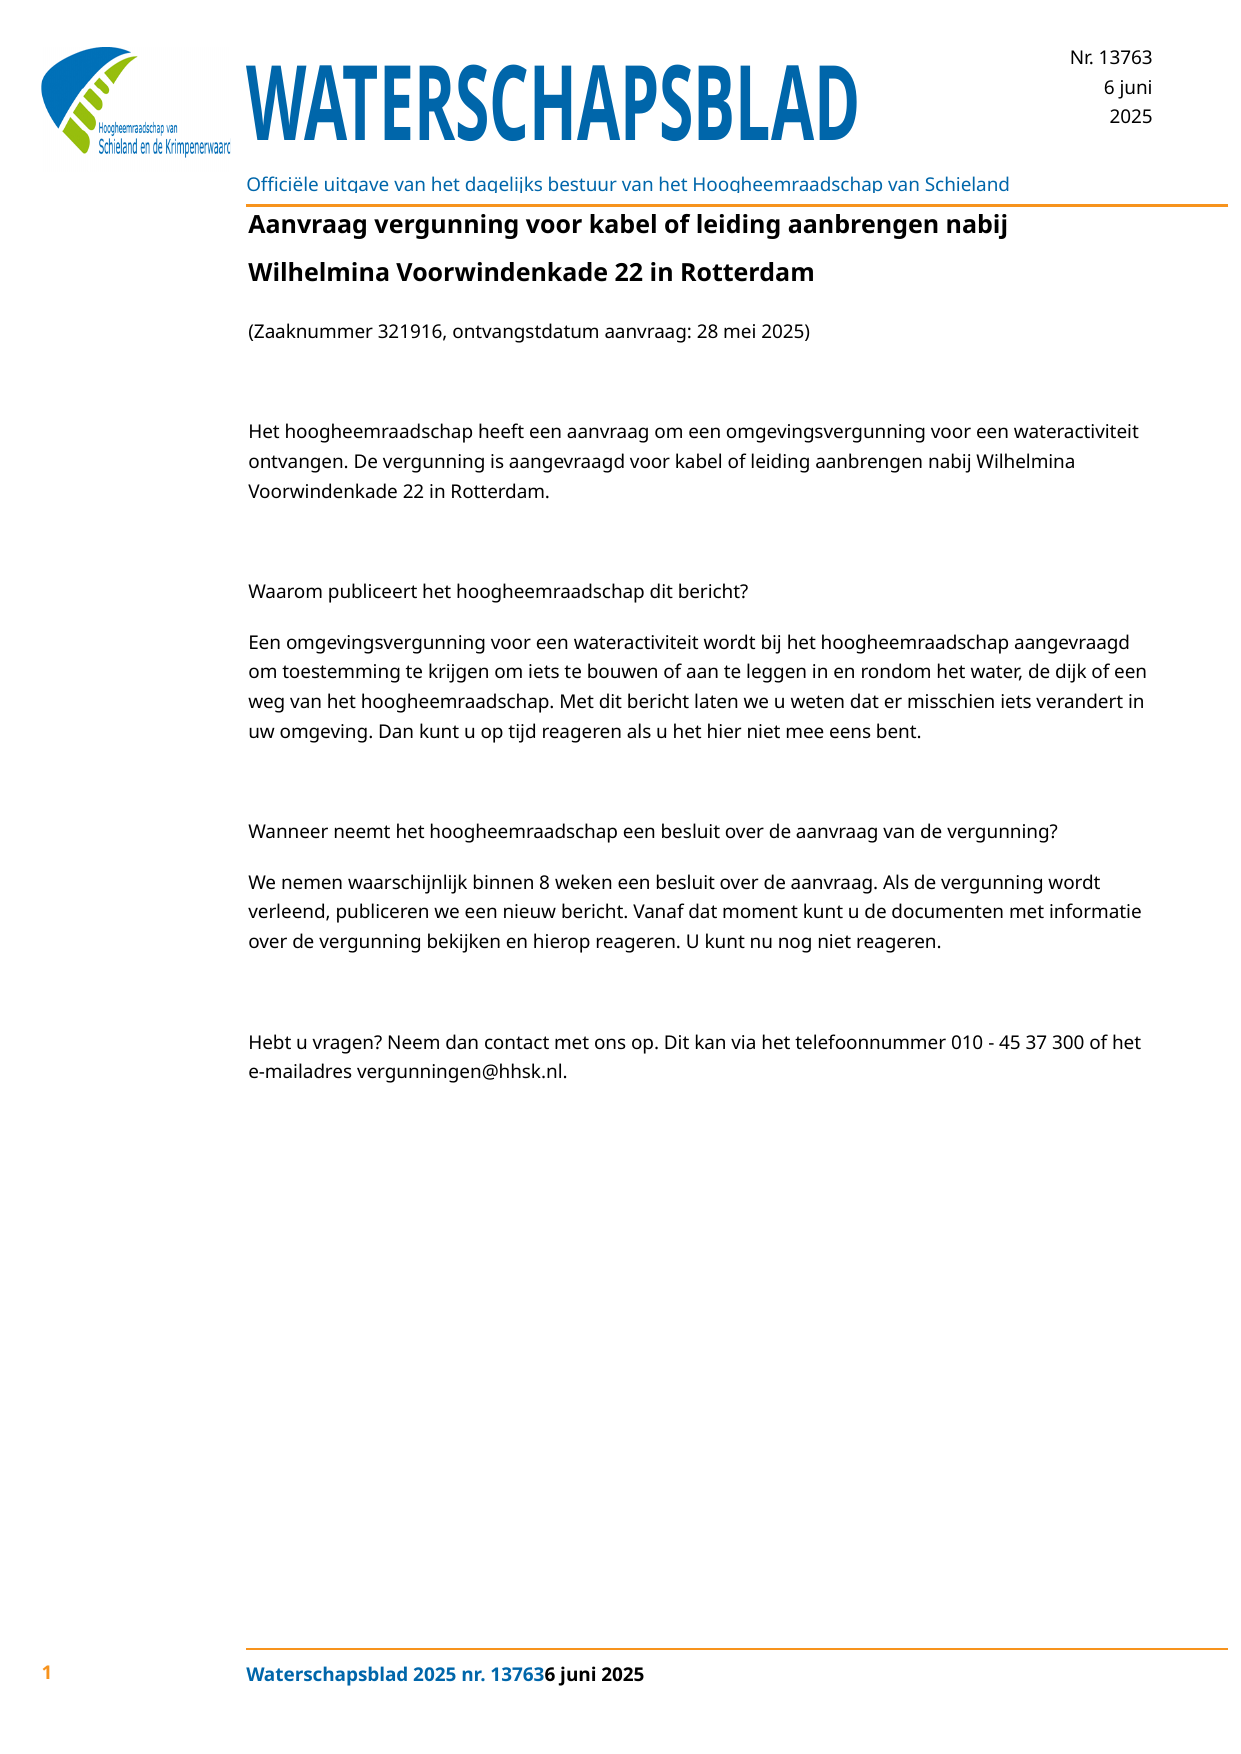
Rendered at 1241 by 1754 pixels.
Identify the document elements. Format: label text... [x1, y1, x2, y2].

text Het hoogheemraadschap heeft een aanvraag om een omgevingsvergunning voor een wateractiviteit ontvangen. De vergunning is aangevraagd voor kabel of leiding aanbrengen nabij Wilhelmina Voorwindenkade 22 in Rotterdam. [248, 419, 1152, 504]
picture [41, 47, 231, 172]
text Aanvraag vergunning voor kabel of leiding aanbrengen nabij Wilhelmina Voorwindenkade 22 in Rotterdam [248, 207, 1152, 288]
text Een omgevingsvergunning voor een wateractiviteit wordt bij het hoogheemraadschap aangevraagd om toestemming te krijgen om iets te bouwen of aan te leggen in en rondom het water, de dijk of een weg van het hoogheemraadschap. Met dit bericht laten we u weten dat er misschien iets verandert in uw omgeving. Dan kunt u op tijd reageren als u het hier niet mee eens bent. [248, 629, 1152, 744]
text (Zaaknummer 321916, ontvangstdatum aanvraag: 28 mei 2025) [248, 318, 1152, 344]
text Wanneer neemt het hoogheemraadschap een besluit over de aanvraag van de vergunning? [248, 819, 1152, 844]
text Waarom publiceert het hoogheemraadschap dit bericht? [248, 579, 1152, 604]
text We nemen waarschijnlijk binnen 8 weken een besluit over de aanvraag. Als de vergunning wordt verleend, publiceren we een nieuw bericht. Vanaf dat moment kunt u de documenten met informatie over de vergunning bekijken en hierop reageren. U kunt nu nog niet reageren. [248, 869, 1152, 954]
text Hebt u vragen? Neem dan contact met ons op. Dit kan via het telefoonnummer 010 - 45 37 300 of het e-mailadres vergunningen@hhsk.nl. [248, 1029, 1152, 1084]
